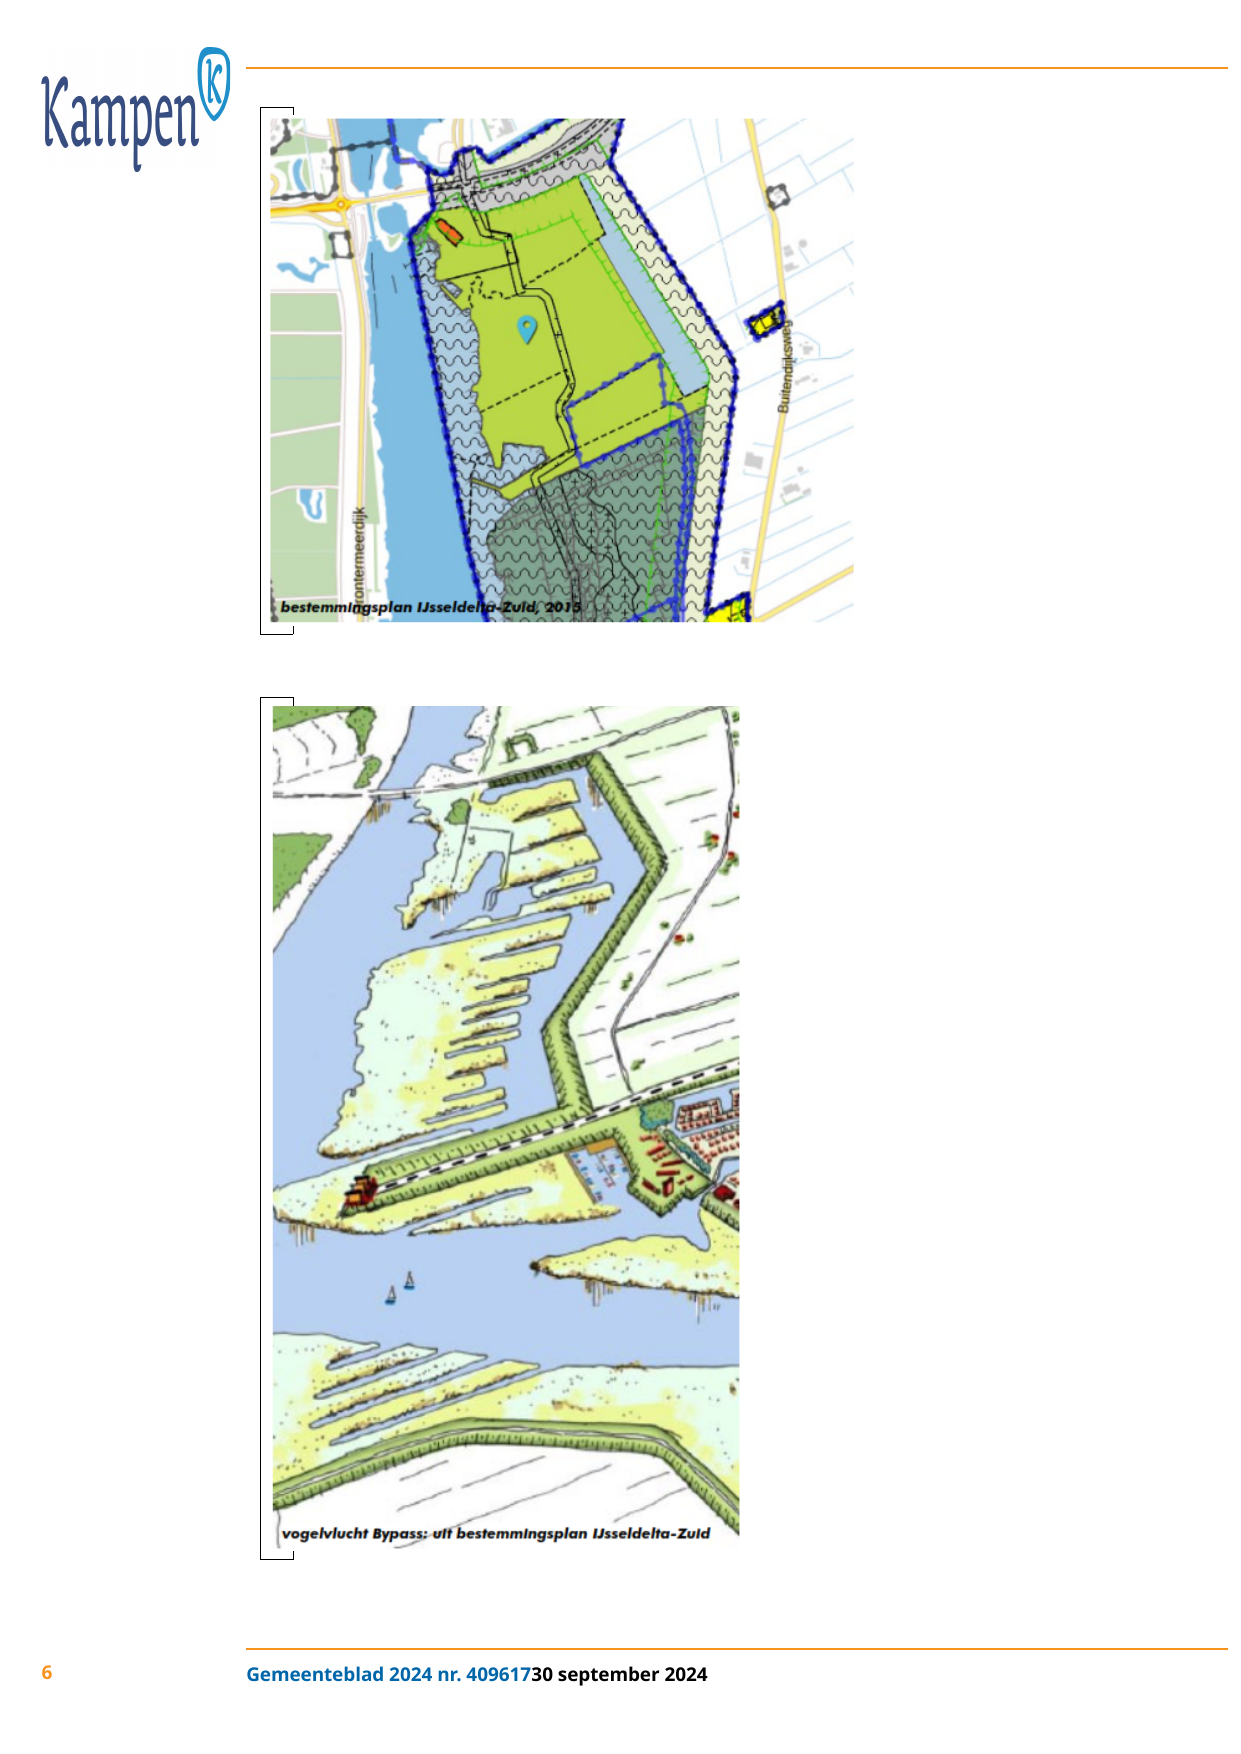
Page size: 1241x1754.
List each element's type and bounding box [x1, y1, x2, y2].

picture [41, 47, 231, 172]
picture [268, 706, 742, 1551]
picture [268, 115, 860, 626]
